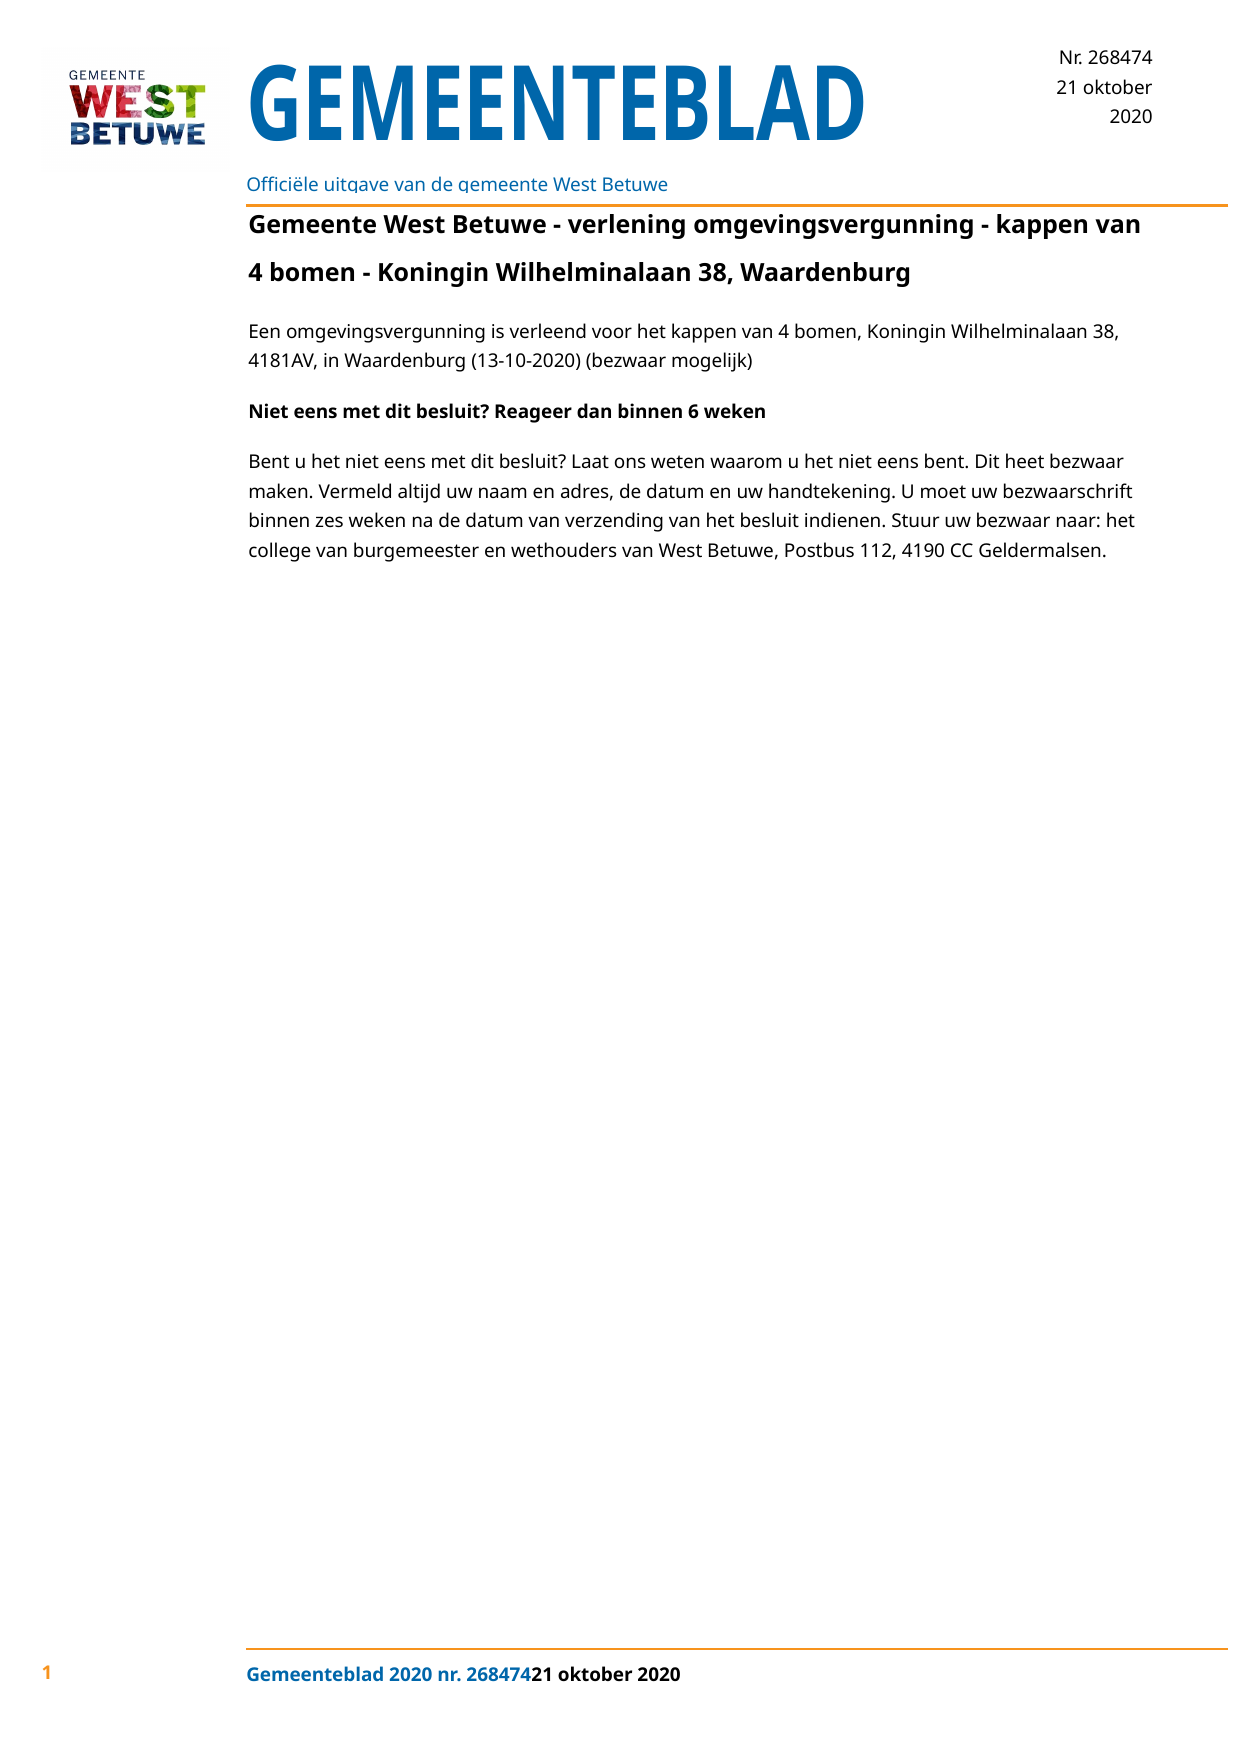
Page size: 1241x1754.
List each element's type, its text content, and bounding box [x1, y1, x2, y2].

text Een omgevingsvergunning is verleend voor het kappen van 4 bomen, Koningin Wilhelminalaan 38, 4181AV, in Waardenburg (13-10-2020) (bezwaar mogelijk) [248, 318, 1152, 373]
picture [41, 47, 231, 172]
text Bent u het niet eens met dit besluit? Laat ons weten waarom u het niet eens bent. Dit heet bezwaar maken. Vermeld altijd uw naam en adres, de datum en uw handtekening. U moet uw bezwaarschrift binnen zes weken na de datum van verzending van het besluit indienen. Stuur uw bezwaar naar: het college van burgemeester en wethouders van West Betuwe, Postbus 112, 4190 CC Geldermalsen. [248, 448, 1152, 563]
text Gemeente West Betuwe - verlening omgevingsvergunning - kappen van 4 bomen - Koningin Wilhelminalaan 38, Waardenburg [248, 207, 1152, 288]
text Niet eens met dit besluit? Reageer dan binnen 6 weken [248, 398, 1152, 424]
